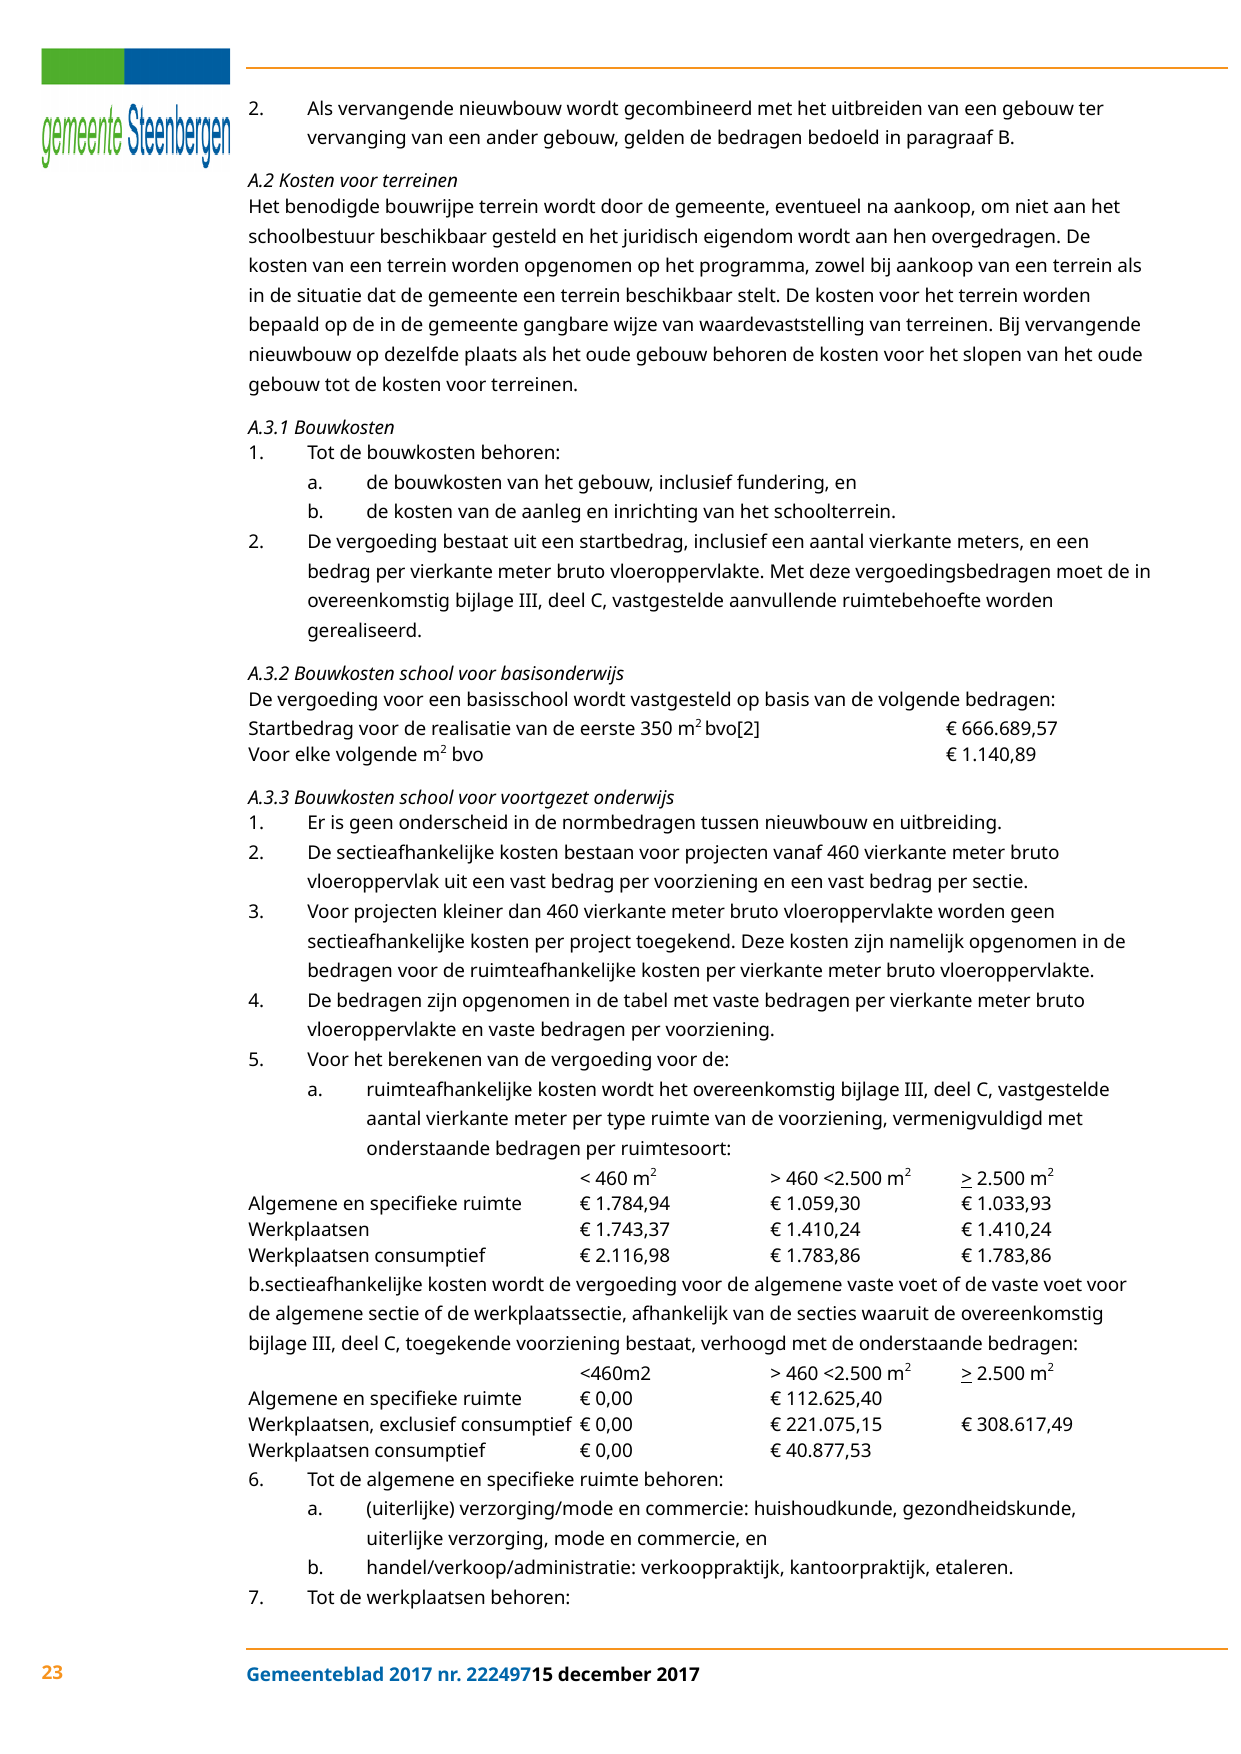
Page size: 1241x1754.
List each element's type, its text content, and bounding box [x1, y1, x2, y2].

list ruimteafhankelijke kosten wordt het overeenkomstig bijlage III, deel C, vastgestelde aantal vierkante meter per type ruimte van de voorziening, vermenigvuldigd met onderstaande bedragen per ruimtesoort: [307, 1076, 1152, 1161]
table_cell € 0,00 [580, 1385, 770, 1411]
list Er is geen onderscheid in de normbedragen tussen nieuwbouw en uitbreiding. [248, 809, 1152, 835]
table_cell € 1.410,24 [961, 1216, 1152, 1242]
list de bouwkosten van het gebouw, inclusief fundering, en [307, 469, 1152, 495]
table_header <460m2 [580, 1360, 770, 1385]
table_cell Werkplaatsen [248, 1216, 579, 1242]
table_cell € 40.877,53 [770, 1437, 1152, 1463]
text Het benodigde bouwrijpe terrein wordt door de gemeente, eventueel na aankoop, om niet aan het schoolbestuur beschikbaar gesteld en het juridisch eigendom wordt aan hen overgedragen. De kosten van een terrein worden opgenomen op het programma, zowel bij aankoop van een terrein als in de situatie dat de gemeente een terrein beschikbaar stelt. De kosten voor het terrein worden bepaald op de in de gemeente gangbare wijze van waardevaststelling van terreinen. Bij vervangende nieuwbouw op dezelfde plaats als het oude gebouw behoren de kosten voor het slopen van het oude gebouw tot de kosten voor terreinen. [248, 193, 1152, 396]
table_cell € 1.783,86 [961, 1242, 1152, 1268]
table_cell € 1.410,24 [770, 1216, 961, 1242]
text b.sectieafhankelijke kosten wordt de vergoeding voor de algemene vaste voet of de vaste voet voor de algemene sectie of de werkplaatssectie, afhankelijk van de secties waaruit de overeenkomstig bijlage III, deel C, toegekende voorziening bestaat, verhoogd met de onderstaande bedragen: [248, 1271, 1152, 1356]
table_cell € 0,00 [580, 1411, 770, 1437]
text A.2 Kosten voor terreinen [248, 167, 1152, 193]
table_cell Algemene en specifieke ruimte [248, 1385, 579, 1411]
list Tot de bouwkosten behoren: [248, 439, 1152, 465]
list De vergoeding bestaat uit een startbedrag, inclusief een aantal vierkante meters, en een bedrag per vierkante meter bruto vloeroppervlakte. Met deze vergoedingsbedragen moet de in overeenkomstig bijlage III, deel C, vastgestelde aanvullende ruimtebehoefte worden gerealiseerd. [248, 528, 1152, 643]
list (uiterlijke) verzorging/mode en commercie: huishoudkunde, gezondheidskunde, uiterlijke verzorging, mode en commercie, en [307, 1495, 1152, 1551]
text A.3.3 Bouwkosten school voor voortgezet onderwijs [248, 784, 1152, 809]
text A.3.1 Bouwkosten [248, 414, 1152, 439]
table_cell Werkplaatsen consumptief [248, 1437, 579, 1463]
table_cell € 1.033,93 [961, 1190, 1152, 1216]
list Tot de werkplaatsen behoren: [248, 1584, 1152, 1610]
table_cell € 0,00 [580, 1437, 770, 1463]
table_header [248, 1165, 579, 1190]
table_cell € 221.075,15 [770, 1411, 961, 1437]
table_header > 460 <2.500 m2 [770, 1360, 961, 1385]
text A.3.2 Bouwkosten school voor basisonderwijs [248, 660, 1152, 686]
list Voor projecten kleiner dan 460 vierkante meter bruto vloeroppervlakte worden geen sectieafhankelijke kosten per project toegekend. Deze kosten zijn namelijk opgenomen in de bedragen voor de ruimteafhankelijke kosten per vierkante meter bruto vloeroppervlakte. [248, 898, 1152, 983]
table_cell € 1.059,30 [770, 1190, 961, 1216]
list de kosten van de aanleg en inrichting van het schoolterrein. [307, 499, 1152, 524]
table_cell Algemene en specifieke ruimte [248, 1190, 579, 1216]
table_header > 2.500 m2 [961, 1360, 1152, 1385]
table_header € 666.689,57 [946, 716, 1152, 741]
table_cell € 1.743,37 [580, 1216, 770, 1242]
table_header Startbedrag voor de realisatie van de eerste 350 m2 bvo[2] [248, 716, 946, 741]
table_header > 2.500 m2 [961, 1165, 1152, 1190]
table_cell Werkplaatsen, exclusief consumptief [248, 1411, 579, 1437]
table_header [248, 1360, 579, 1385]
list handel/verkoop/administratie: verkooppraktijk, kantoorpraktijk, etaleren. [307, 1554, 1152, 1580]
table_header < 460 m2 [580, 1165, 770, 1190]
table_header > 460 <2.500 m2 [770, 1165, 961, 1190]
picture [41, 47, 231, 172]
list De bedragen zijn opgenomen in de tabel met vaste bedragen per vierkante meter bruto vloeroppervlakte en vaste bedragen per voorziening. [248, 987, 1152, 1042]
table_cell € 112.625,40 [770, 1385, 1152, 1411]
table_cell Voor elke volgende m2 bvo [248, 741, 946, 767]
table_cell Werkplaatsen consumptief [248, 1242, 579, 1268]
list De sectieafhankelijke kosten bestaan voor projecten vanaf 460 vierkante meter bruto vloeroppervlak uit een vast bedrag per voorziening en een vast bedrag per sectie. [248, 839, 1152, 894]
table_cell € 1.784,94 [580, 1190, 770, 1216]
list Voor het berekenen van de vergoeding voor de: [248, 1046, 1152, 1072]
list Als vervangende nieuwbouw wordt gecombineerd met het uitbreiden van een gebouw ter vervanging van een ander gebouw, gelden de bedragen bedoeld in paragraaf B. [248, 95, 1152, 150]
text De vergoeding voor een basisschool wordt vastgesteld op basis van de volgende bedragen: [248, 686, 1152, 712]
list Tot de algemene en specifieke ruimte behoren: [248, 1466, 1152, 1492]
table_cell € 1.140,89 [946, 741, 1152, 767]
table_cell € 2.116,98 [580, 1242, 770, 1268]
table_cell € 308.617,49 [961, 1411, 1152, 1437]
table_cell € 1.783,86 [770, 1242, 961, 1268]
